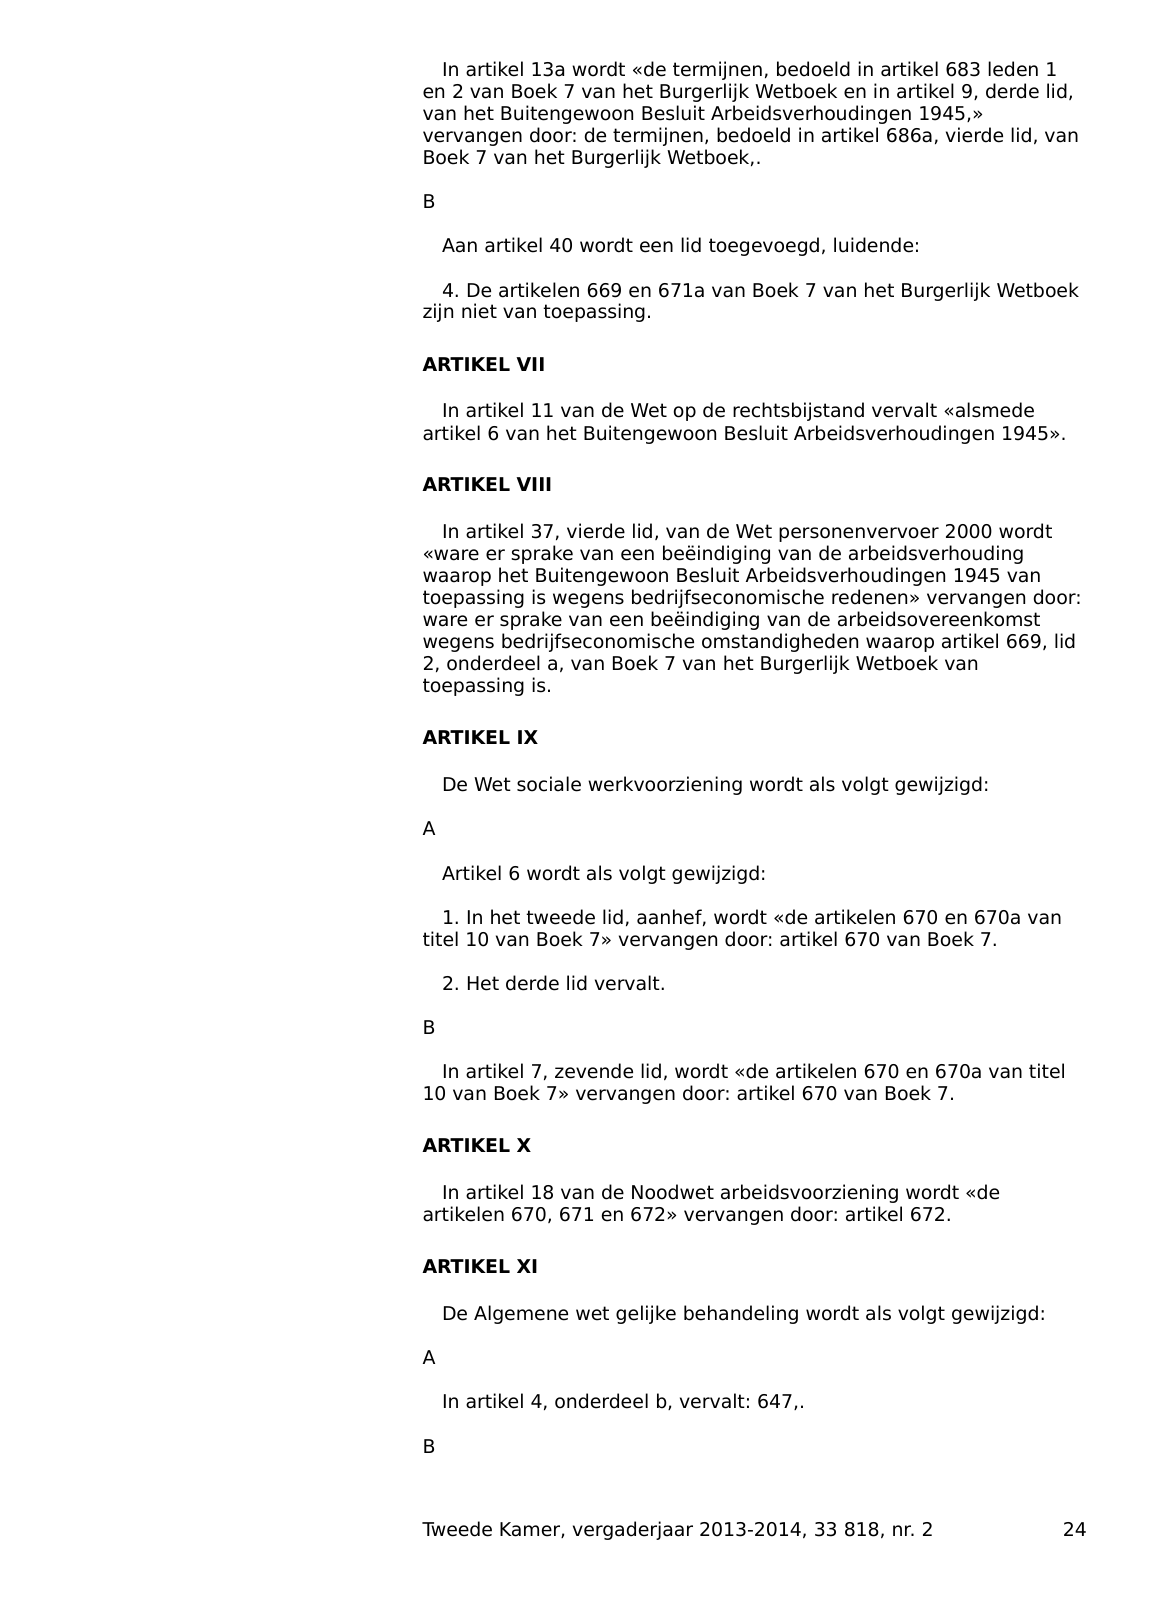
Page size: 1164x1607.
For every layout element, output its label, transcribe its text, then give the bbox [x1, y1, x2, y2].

text 2. Het derde lid vervalt. [422, 973, 1087, 995]
text De Wet sociale werkvoorziening wordt als volgt gewijzigd: [422, 774, 1087, 796]
text In artikel 18 van de Noodwet arbeidsvoorziening wordt «de artikelen 670, 671 en 672» vervangen door: artikel 672. [422, 1182, 1087, 1226]
subtitle ARTIKEL VIII [422, 474, 1087, 496]
text 1. In het tweede lid, aanhef, wordt «de artikelen 670 en 670a van titel 10 van Boek 7» vervangen door: artikel 670 van Boek 7. [422, 907, 1087, 951]
text A [422, 1347, 1087, 1369]
text 4. De artikelen 669 en 671a van Boek 7 van het Burgerlijk Wetboek zijn niet van toepassing. [422, 279, 1087, 323]
text B [422, 191, 1087, 213]
text A [422, 818, 1087, 840]
subtitle ARTIKEL VII [422, 353, 1087, 375]
text Artikel 6 wordt als volgt gewijzigd: [422, 862, 1087, 884]
text In artikel 7, zevende lid, wordt «de artikelen 670 en 670a van titel 10 van Boek 7» vervangen door: artikel 670 van Boek 7. [422, 1061, 1087, 1105]
text B [422, 1017, 1087, 1039]
text In artikel 11 van de Wet op de rechtsbijstand vervalt «alsmede artikel 6 van het Buitengewoon Besluit Arbeidsverhoudingen 1945». [422, 400, 1087, 444]
text In artikel 37, vierde lid, van de Wet personenvervoer 2000 wordt «ware er sprake van een beëindiging van de arbeidsverhouding waarop het Buitengewoon Besluit Arbeidsverhoudingen 1945 van toepassing is wegens bedrijfseconomische redenen» vervangen door: ware er sprake van een beëindiging van de arbeidsovereenkomst wegens bedrijfseconomische omstandigheden waarop artikel 669, lid 2, onderdeel a, van Boek 7 van het Burgerlijk Wetboek van toepassing is. [422, 521, 1087, 697]
text B [422, 1436, 1087, 1457]
text In artikel 4, onderdeel b, vervalt: 647,. [422, 1391, 1087, 1413]
subtitle ARTIKEL X [422, 1135, 1087, 1157]
text Aan artikel 40 wordt een lid toegevoegd, luidende: [422, 235, 1087, 257]
text In artikel 13a wordt «de termijnen, bedoeld in artikel 683 leden 1 en 2 van Boek 7 van het Burgerlijk Wetboek en in artikel 9, derde lid, van het Buitengewoon Besluit Arbeidsverhoudingen 1945,» vervangen door: de termijnen, bedoeld in artikel 686a, vierde lid, van Boek 7 van het Burgerlijk Wetboek,. [422, 59, 1087, 169]
subtitle ARTIKEL XI [422, 1256, 1087, 1278]
text De Algemene wet gelijke behandeling wordt als volgt gewijzigd: [422, 1303, 1087, 1325]
subtitle ARTIKEL IX [422, 727, 1087, 749]
